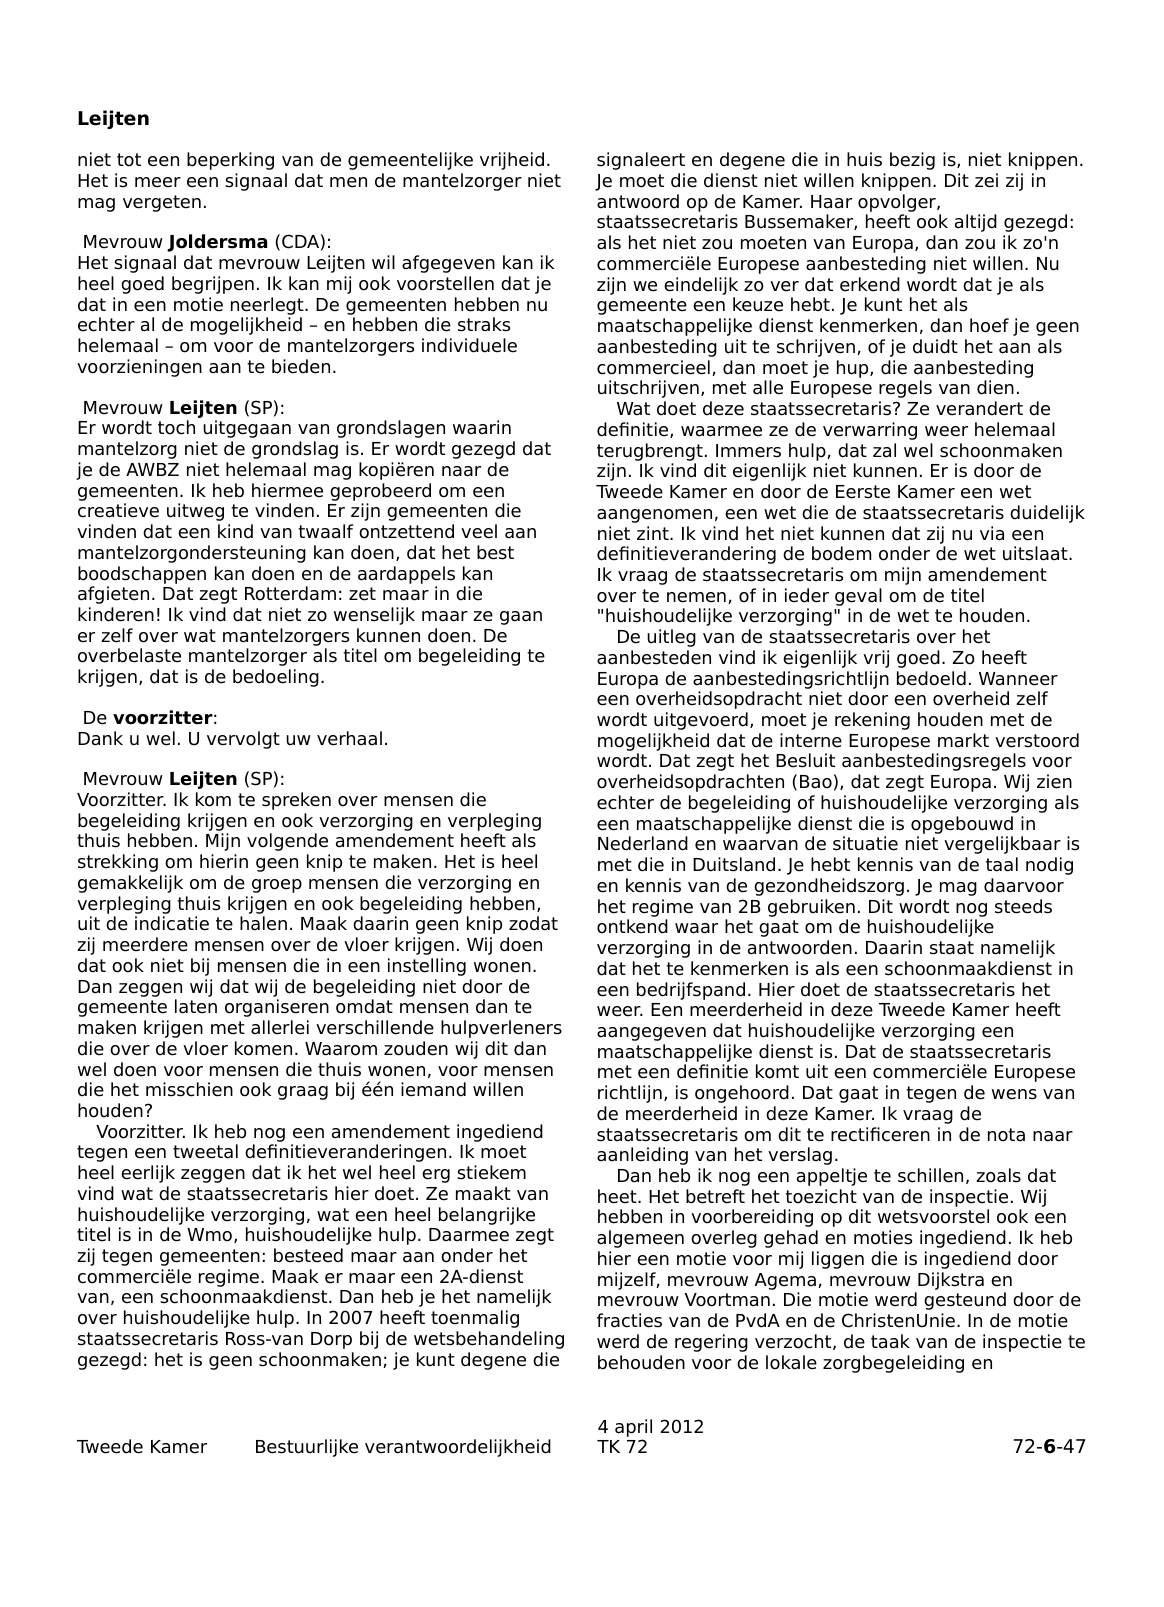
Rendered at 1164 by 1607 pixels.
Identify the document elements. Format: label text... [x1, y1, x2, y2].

text Dan heb ik nog een appeltje te schillen, zoals dat heet. Het betreft het toezicht van de inspectie. Wij hebben in voorbereiding op dit wetsvoorstel ook een algemeen overleg gehad en moties ingediend. Ik heb hier een motie voor mij liggen die is ingediend door mijzelf, mevrouw Agema, mevrouw Dijkstra en mevrouw Voortman. Die motie werd gesteund door de fracties van de PvdA en de ChristenUnie. In de motie werd de regering verzocht, de taak van de inspectie te behouden voor de lokale zorgbegeleiding en [596, 1166, 1087, 1373]
text Mevrouw Leijten (SP): [77, 769, 567, 790]
text Mevrouw Leijten (SP): [77, 397, 567, 418]
text signaleert en degene die in huis bezig is, niet knippen. Je moet die dienst niet willen knippen. Dit zei zij in antwoord op de Kamer. Haar opvolger, staatssecretaris Bussemaker, heeft ook altijd gezegd: als het niet zou moeten van Europa, dan zou ik zo'n commerciële Europese aanbesteding niet willen. Nu zijn we eindelijk zo ver dat erkend wordt dat je als gemeente een keuze hebt. Je kunt het als maatschappelijke dienst kenmerken, dan hoef je geen aanbesteding uit te schrijven, of je duidt het aan als commercieel, dan moet je hup, die aanbesteding uitschrijven, met alle Europese regels van dien. [596, 150, 1087, 399]
text Het signaal dat mevrouw Leijten wil afgegeven kan ik heel goed begrijpen. Ik kan mij ook voorstellen dat je dat in een motie neerlegt. De gemeenten hebben nu echter al de mogelijkheid – en hebben die straks helemaal – om voor de mantelzorgers individuele voorzieningen aan te bieden. [77, 253, 567, 377]
text Voorzitter. Ik kom te spreken over mensen die begeleiding krijgen en ook verzorging en verpleging thuis hebben. Mijn volgende amendement heeft als strekking om hierin geen knip te maken. Het is heel gemakkelijk om de groep mensen die verzorging en verpleging thuis krijgen en ook begeleiding hebben, uit de indicatie te halen. Maak daarin geen knip zodat zij meerdere mensen over de vloer krijgen. Wij doen dat ook niet bij mensen die in een instelling wonen. Dan zeggen wij dat wij de begeleiding niet door de gemeente laten organiseren omdat mensen dan te maken krijgen met allerlei verschillende hulpverleners die over de vloer komen. Waarom zouden wij dit dan wel doen voor mensen die thuis wonen, voor mensen die het misschien ook graag bij één iemand willen houden? [77, 790, 567, 1122]
text Er wordt toch uitgegaan van grondslagen waarin mantelzorg niet de grondslag is. Er wordt gezegd dat je de AWBZ niet helemaal mag kopiëren naar de gemeenten. Ik heb hiermee geprobeerd om een creatieve uitweg te vinden. Er zijn gemeenten die vinden dat een kind van twaalf ontzettend veel aan mantelzorgondersteuning kan doen, dat het best boodschappen kan doen en de aardappels kan afgieten. Dat zegt Rotterdam: zet maar in die kinderen! Ik vind dat niet zo wenselijk maar ze gaan er zelf over wat mantelzorgers kunnen doen. De overbelaste mantelzorger als titel om begeleiding te krijgen, dat is de bedoeling. [77, 418, 567, 688]
text niet tot een beperking van de gemeentelijke vrijheid. Het is meer een signaal dat men de mantelzorger niet mag vergeten. [77, 150, 567, 212]
text Dank u wel. U vervolgt uw verhaal. [77, 728, 567, 749]
text De uitleg van de staatssecretaris over het aanbesteden vind ik eigenlijk vrij goed. Zo heeft Europa de aanbestedingsrichtlijn bedoeld. Wanneer een overheidsopdracht niet door een overheid zelf wordt uitgevoerd, moet je rekening houden met de mogelijkheid dat de interne Europese markt verstoord wordt. Dat zegt het Besluit aanbestedingsregels voor overheidsopdrachten (Bao), dat zegt Europa. Wij zien echter de begeleiding of huishoudelijke verzorging als een maatschappelijke dienst die is opgebouwd in Nederland en waarvan de situatie niet vergelijkbaar is met die in Duitsland. Je hebt kennis van de taal nodig en kennis van de gezondheidszorg. Je mag daarvoor het regime van 2B gebruiken. Dit wordt nog steeds ontkend waar het gaat om de huishoudelijke verzorging in de antwoorden. Daarin staat namelijk dat het te kenmerken is als een schoonmaakdienst in een bedrijfspand. Hier doet de staatssecretaris het weer. Een meerderheid in deze Tweede Kamer heeft aangegeven dat huishoudelijke verzorging een maatschappelijke dienst is. Dat de staatssecretaris met een definitie komt uit een commerciële Europese richtlijn, is ongehoord. Dat gaat in tegen de wens van de meerderheid in deze Kamer. Ik vraag de staatssecretaris om dit te rectificeren in de nota naar aanleiding van het verslag. [596, 627, 1087, 1166]
text Voorzitter. Ik heb nog een amendement ingediend tegen een tweetal definitieveranderingen. Ik moet heel eerlijk zeggen dat ik het wel heel erg stiekem vind wat de staatssecretaris hier doet. Ze maakt van huishoudelijke verzorging, wat een heel belangrijke titel is in de Wmo, huishoudelijke hulp. Daarmee zegt zij tegen gemeenten: besteed maar aan onder het commerciële regime. Maak er maar een 2A-dienst van, een schoonmaakdienst. Dan heb je het namelijk over huishoudelijke hulp. In 2007 heeft toenmalig staatssecretaris Ross-van Dorp bij de wetsbehandeling gezegd: het is geen schoonmaken; je kunt degene die [77, 1122, 567, 1370]
text Mevrouw Joldersma (CDA): [77, 232, 567, 253]
text Wat doet deze staatssecretaris? Ze verandert de definitie, waarmee ze de verwarring weer helemaal terugbrengt. Immers hulp, dat zal wel schoonmaken zijn. Ik vind dit eigenlijk niet kunnen. Er is door de Tweede Kamer en door de Eerste Kamer een wet aangenomen, een wet die de staatssecretaris duidelijk niet zint. Ik vind het niet kunnen dat zij nu via een definitieverandering de bodem onder de wet uitslaat. Ik vraag de staatssecretaris om mijn amendement over te nemen, of in ieder geval om de titel "huishoudelijke verzorging" in de wet te houden. [596, 399, 1087, 627]
text De voorzitter: [77, 708, 567, 728]
